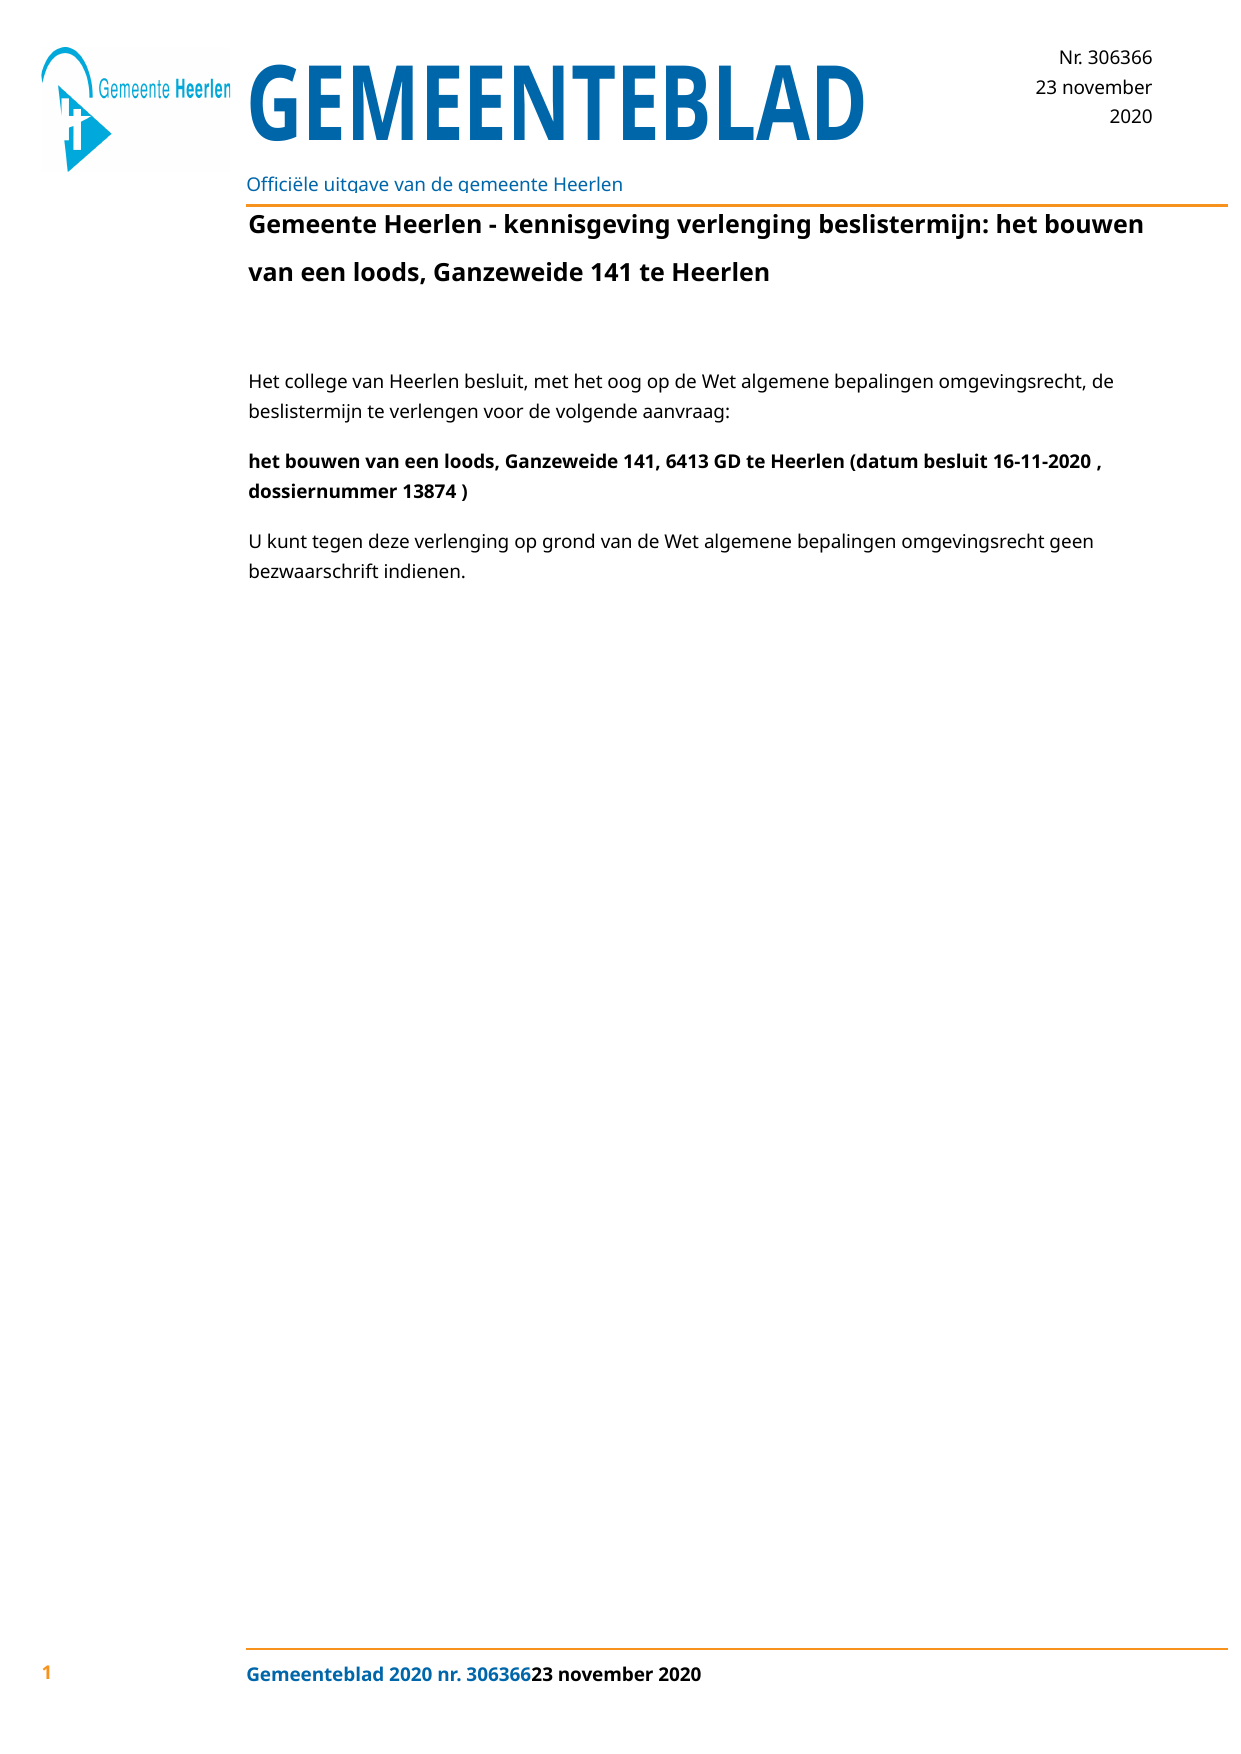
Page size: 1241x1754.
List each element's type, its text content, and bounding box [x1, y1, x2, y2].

text U kunt tegen deze verlenging op grond van de Wet algemene bepalingen omgevingsrecht geen bezwaarschrift indienen. [248, 528, 1152, 584]
text Gemeente Heerlen - kennisgeving verlenging beslistermijn: het bouwen van een loods, Ganzeweide 141 te Heerlen [248, 207, 1152, 288]
text het bouwen van een loods, Ganzeweide 141, 6413 GD te Heerlen (datum besluit 16-11-2020 , dossiernummer 13874 ) [248, 448, 1152, 504]
picture [41, 47, 59, 70]
picture [41, 47, 231, 172]
text Het college van Heerlen besluit, met het oog op de Wet algemene bepalingen omgevingsrecht, de beslistermijn te verlengen voor de volgende aanvraag: [248, 368, 1152, 424]
